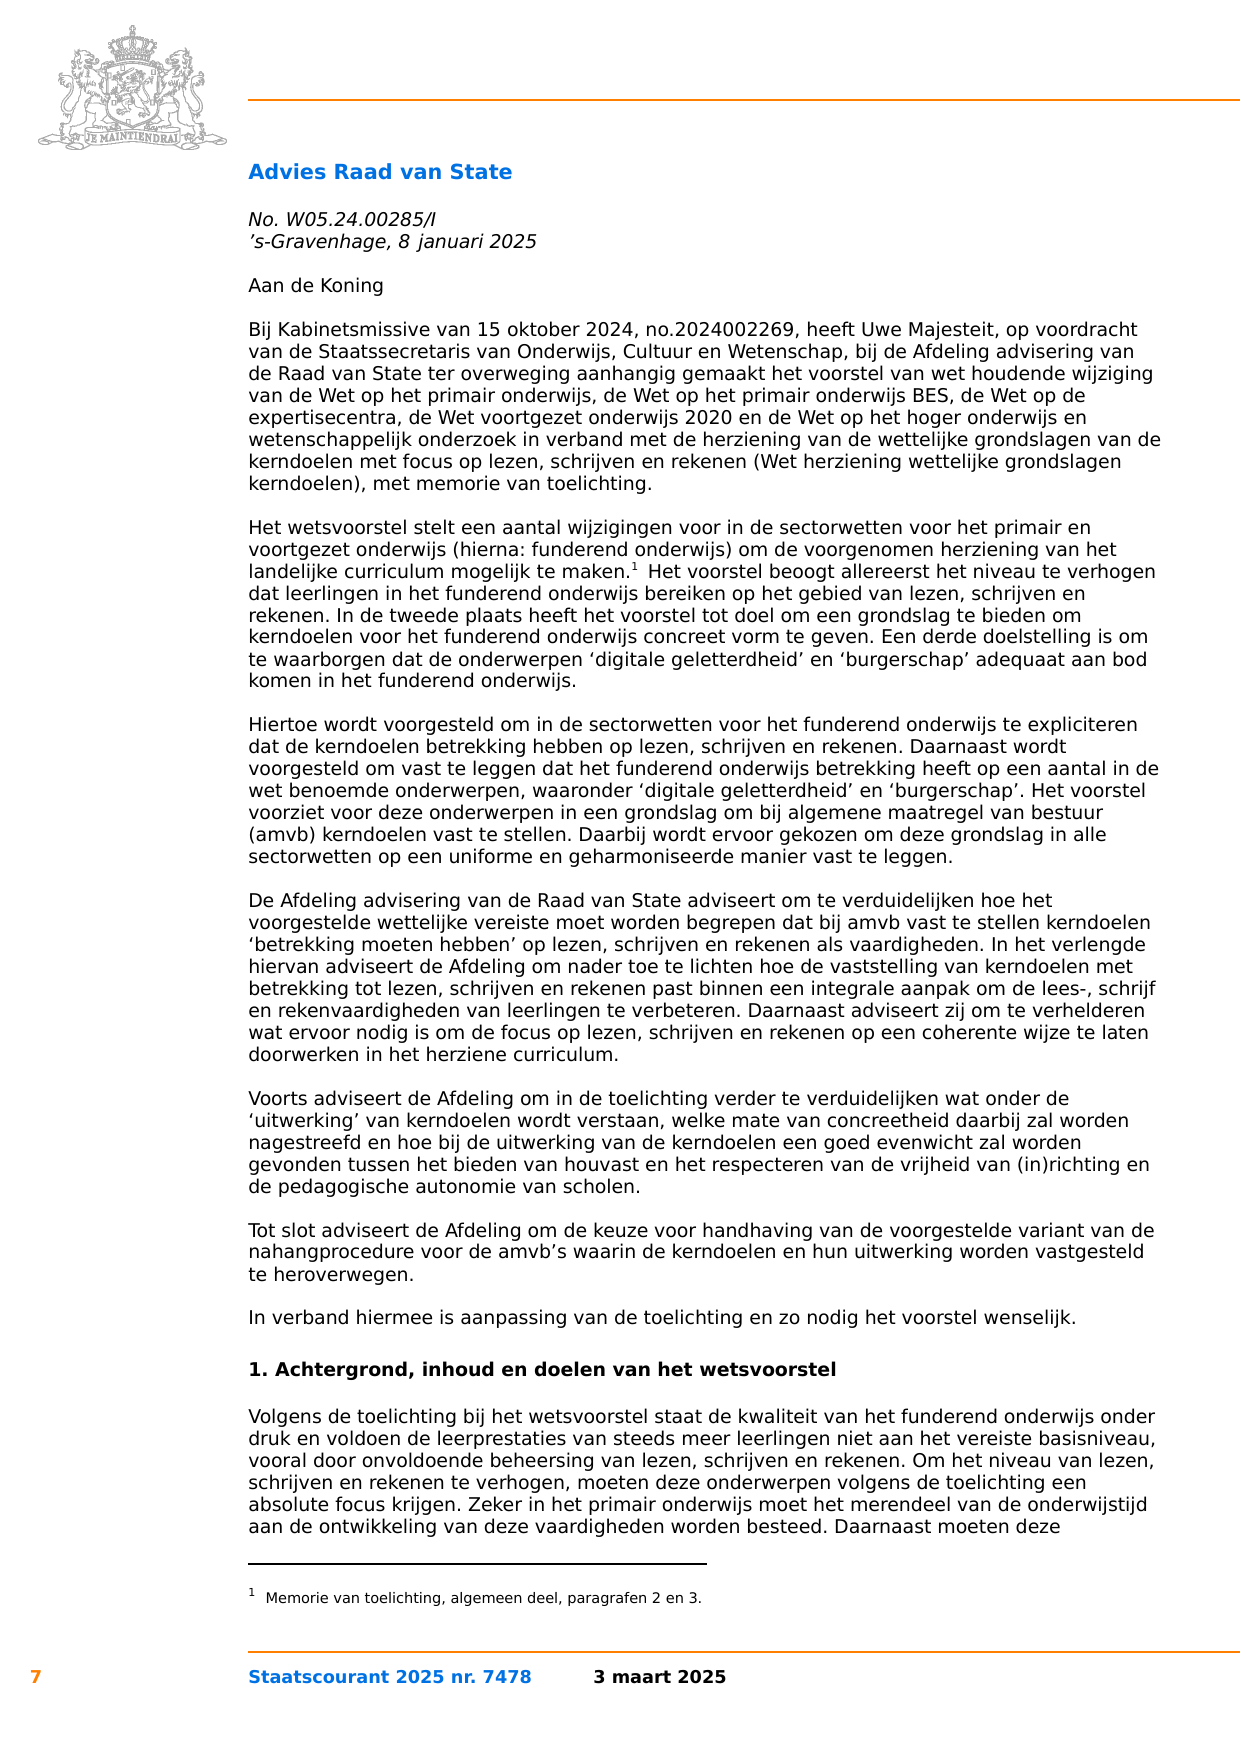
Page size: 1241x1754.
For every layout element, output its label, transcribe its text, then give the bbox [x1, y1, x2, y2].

picture [38, 25, 227, 150]
subtitle Advies Raad van State [248, 160, 1163, 184]
text Het wetsvoorstel stelt een aantal wijzigingen voor in de sectorwetten voor het primair en voortgezet onderwijs (hierna: funderend onderwijs) om de voorgenomen herziening van het landelijke curriculum mogelijk te maken. Het voorstel beoogt allereerst het niveau te verhogen dat leerlingen in het funderend onderwijs bereiken op het gebied van lezen, schrijven en rekenen. In de tweede plaats heeft het voorstel tot doel om een grondslag te bieden om kerndoelen voor het funderend onderwijs concreet vorm te geven. Een derde doelstelling is om te waarborgen dat de onderwerpen ‘digitale geletterdheid’ en ‘burgerschap’ adequaat aan bod komen in het funderend onderwijs. [248, 517, 1163, 692]
text Hiertoe wordt voorgesteld om in de sectorwetten voor het funderend onderwijs te expliciteren dat de kerndoelen betrekking hebben op lezen, schrijven en rekenen. Daarnaast wordt voorgesteld om vast te leggen dat het funderend onderwijs betrekking heeft op een aantal in de wet benoemde onderwerpen, waaronder ‘digitale geletterdheid’ en ‘burgerschap’. Het voorstel voorziet voor deze onderwerpen in een grondslag om bij algemene maatregel van bestuur (amvb) kerndoelen vast te stellen. Daarbij wordt ervoor gekozen om deze grondslag in alle sectorwetten op een uniforme en geharmoniseerde manier vast te leggen. [248, 714, 1163, 868]
text ’s-Gravenhage, 8 januari 2025 [248, 231, 1163, 253]
text Voorts adviseert de Afdeling om in de toelichting verder te verduidelijken wat onder de ‘uitwerking’ van kerndoelen wordt verstaan, welke mate van concreetheid daarbij zal worden nagestreefd en hoe bij de uitwerking van de kerndoelen een goed evenwicht zal worden gevonden tussen het bieden van houvast en het respecteren van de vrijheid van (in)richting en de pedagogische autonomie van scholen. [248, 1088, 1163, 1198]
text Bij Kabinetsmissive van 15 oktober 2024, no.2024002269, heeft Uwe Majesteit, op voordracht van de Staatssecretaris van Onderwijs, Cultuur en Wetenschap, bij de Afdeling advisering van de Raad van State ter overweging aanhangig gemaakt het voorstel van wet houdende wijziging van de Wet op het primair onderwijs, de Wet op het primair onderwijs BES, de Wet op de expertisecentra, de Wet voortgezet onderwijs 2020 en de Wet op het hoger onderwijs en wetenschappelijk onderzoek in verband met de herziening van de wettelijke grondslagen van de kerndoelen met focus op lezen, schrijven en rekenen (Wet herziening wettelijke grondslagen kerndoelen), met memorie van toelichting. [248, 319, 1163, 495]
text Memorie van toelichting, algemeen deel, paragrafen 2 en 3. [248, 1586, 1163, 1608]
text Aan de Koning [248, 275, 1163, 297]
text De Afdeling advisering van de Raad van State adviseert om te verduidelijken hoe het voorgestelde wettelijke vereiste moet worden begrepen dat bij amvb vast te stellen kerndoelen ‘betrekking moeten hebben’ op lezen, schrijven en rekenen als vaardigheden. In het verlengde hiervan adviseert de Afdeling om nader toe te lichten hoe de vaststelling van kerndoelen met betrekking tot lezen, schrijven en rekenen past binnen een integrale aanpak om de lees-, schrijf en rekenvaardigheden van leerlingen te verbeteren. Daarnaast adviseert zij om te verhelderen wat ervoor nodig is om de focus op lezen, schrijven en rekenen op een coherente wijze te laten doorwerken in het herziene curriculum. [248, 890, 1163, 1066]
text In verband hiermee is aanpassing van de toelichting en zo nodig het voorstel wenselijk. [248, 1307, 1163, 1329]
text No. W05.24.00285/I [248, 209, 1163, 231]
text Tot slot adviseert de Afdeling om de keuze voor handhaving van de voorgestelde variant van de nahangprocedure voor de amvb’s waarin de kerndoelen en hun uitwerking worden vastgesteld te heroverwegen. [248, 1219, 1163, 1285]
text Volgens de toelichting bij het wetsvoorstel staat de kwaliteit van het funderend onderwijs onder druk en voldoen de leerprestaties van steeds meer leerlingen niet aan het vereiste basisniveau, vooral door onvoldoende beheersing van lezen, schrijven en rekenen. Om het niveau van lezen, schrijven en rekenen te verhogen, moeten deze onderwerpen volgens de toelichting een absolute focus krijgen. Zeker in het primair onderwijs moet het merendeel van de onderwijstijd aan de ontwikkeling van deze vaardigheden worden besteed. Daarnaast moeten deze [248, 1406, 1163, 1538]
subtitle 1. Achtergrond, inhoud en doelen van het wetsvoorstel [248, 1359, 1163, 1381]
